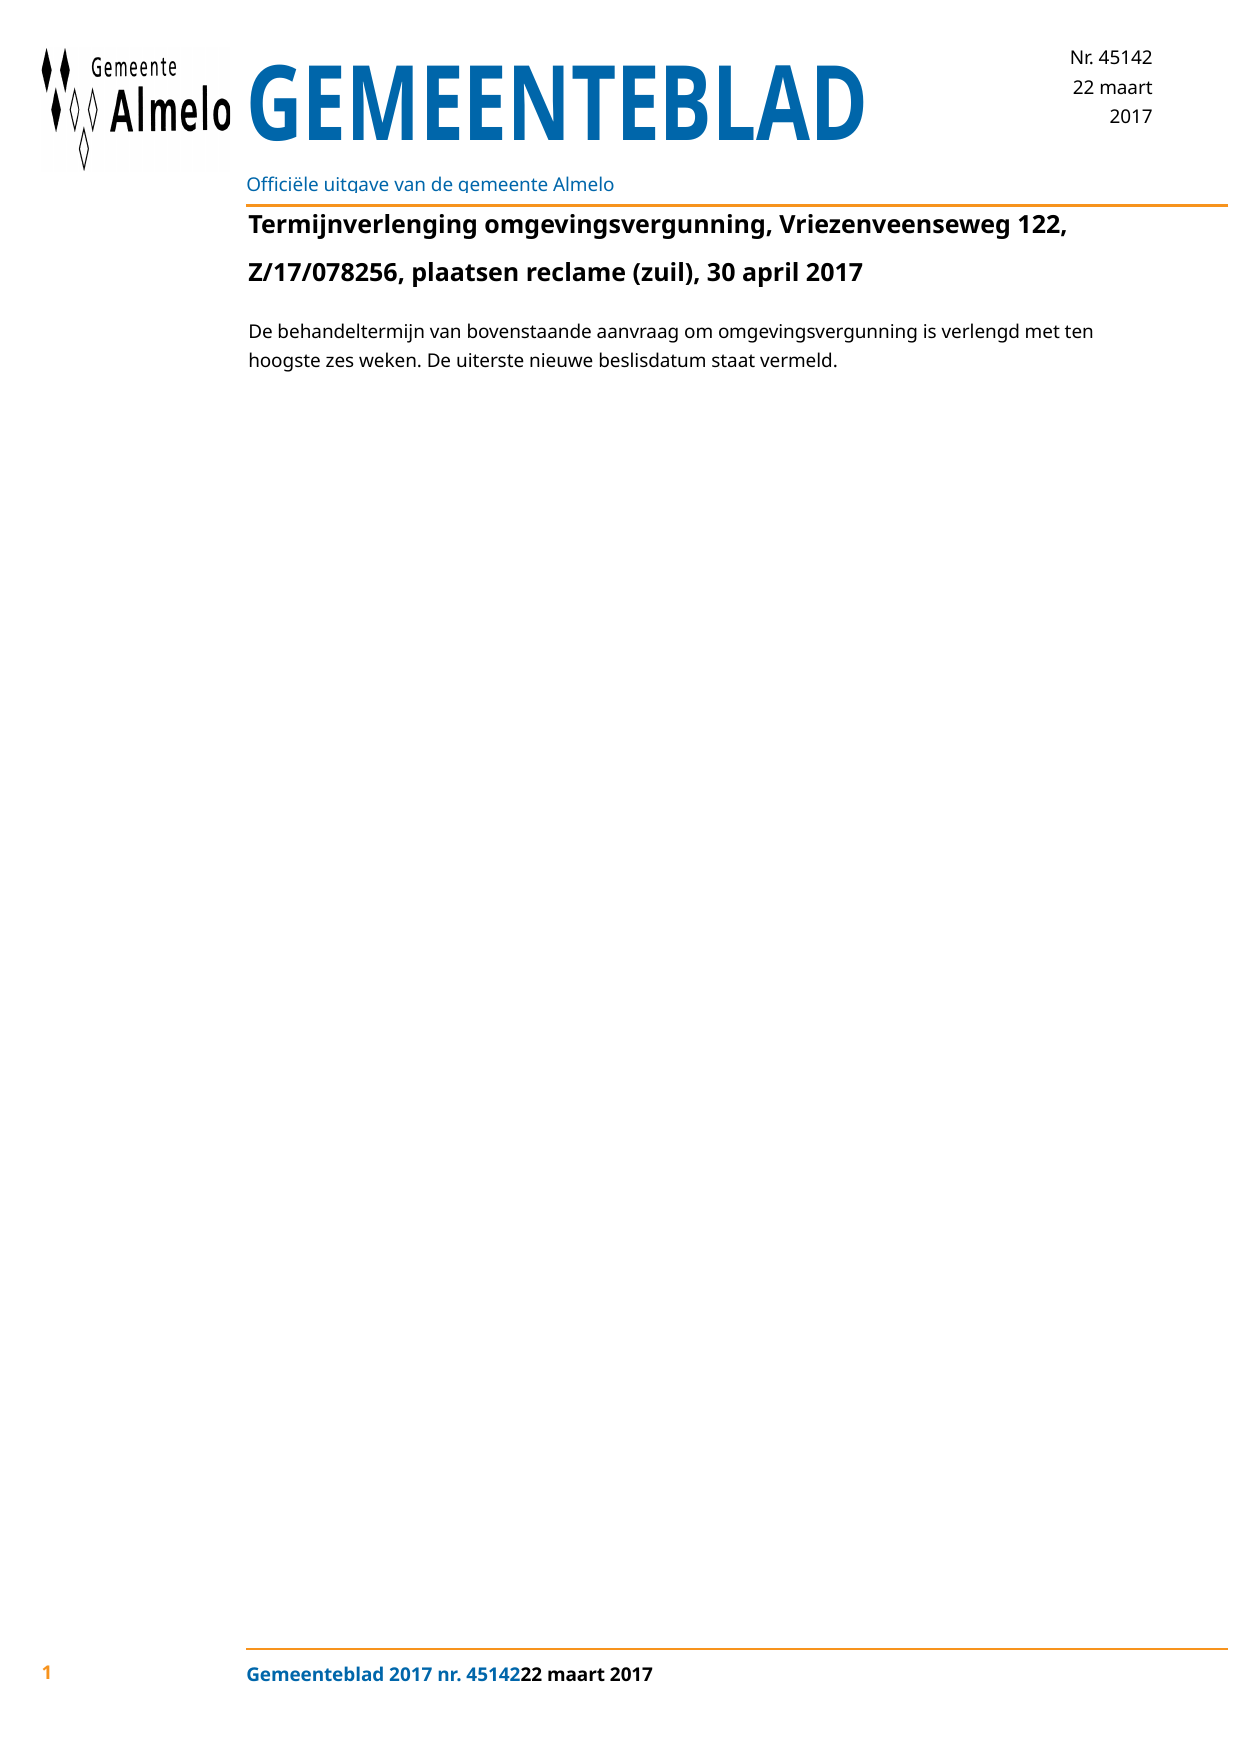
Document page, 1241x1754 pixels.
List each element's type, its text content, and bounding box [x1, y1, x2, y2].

text Termijnverlenging omgevingsvergunning, Vriezenveenseweg 122, Z/17/078256, plaatsen reclame (zuil), 30 april 2017 [248, 207, 1152, 288]
text De behandeltermijn van bovenstaande aanvraag om omgevingsvergunning is verlengd met ten hoogste zes weken. De uiterste nieuwe beslisdatum staat vermeld. [248, 318, 1152, 373]
picture [41, 47, 231, 172]
